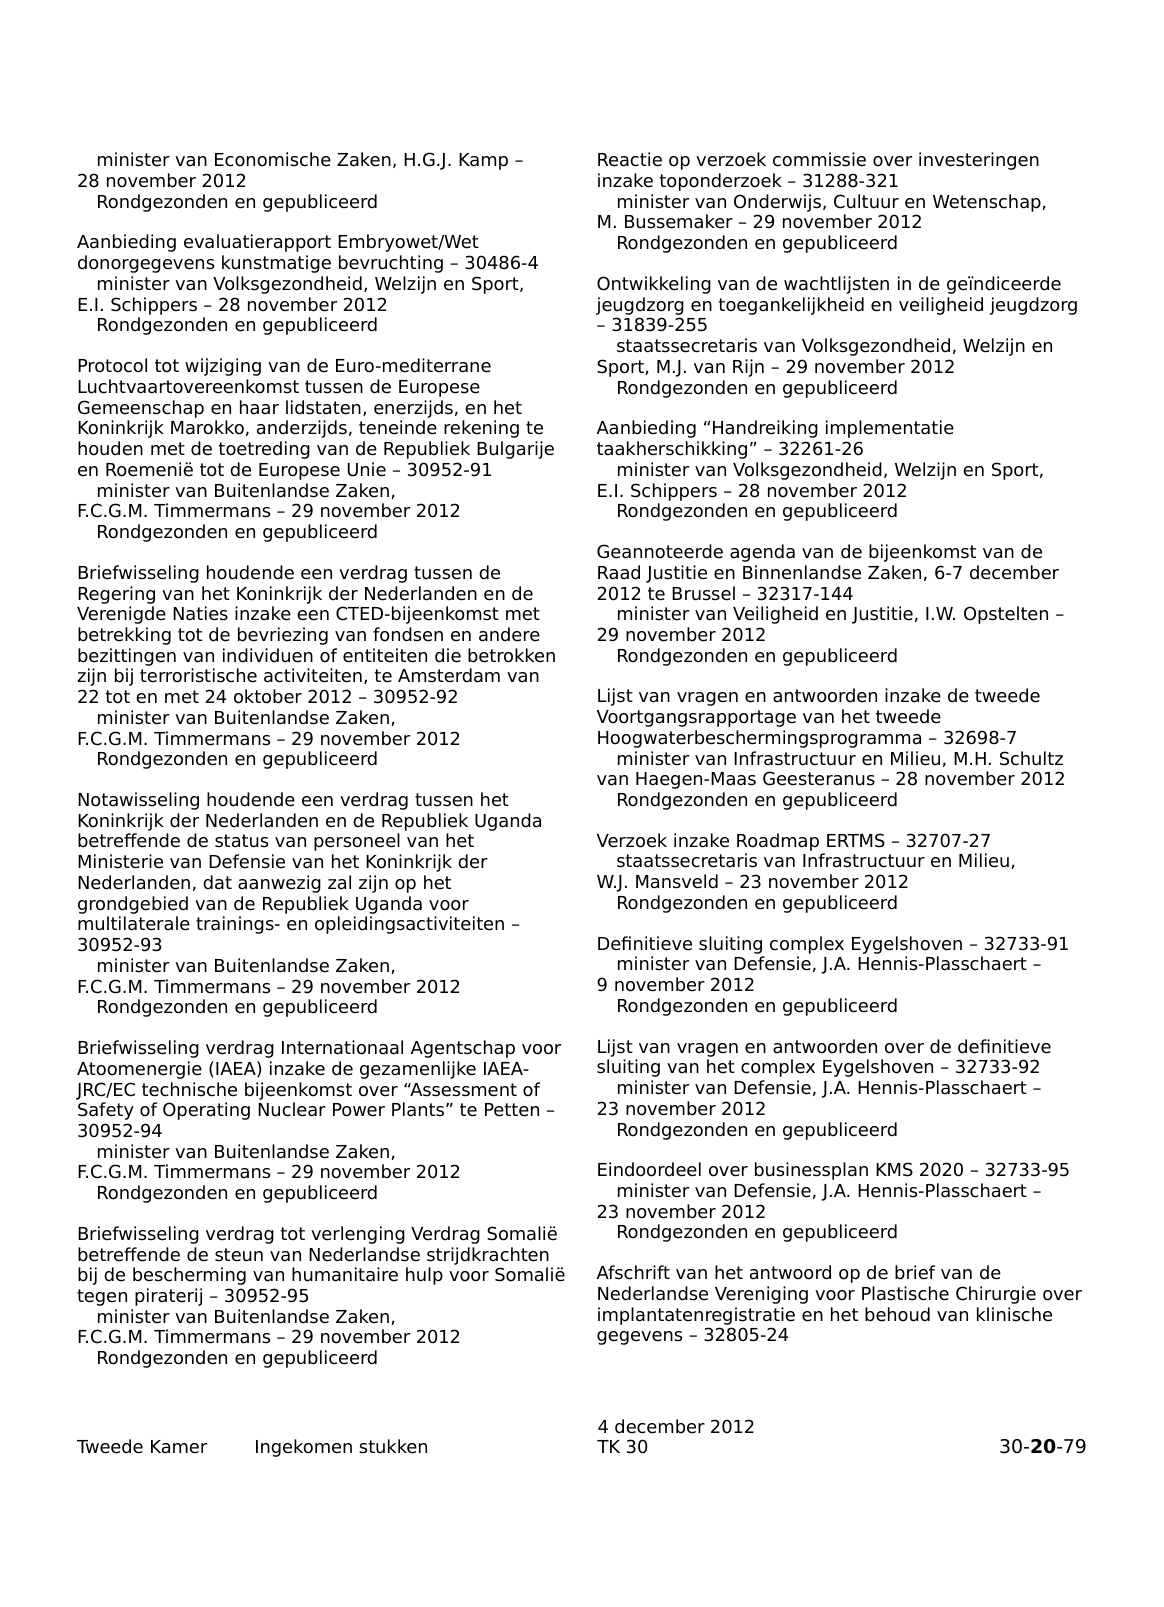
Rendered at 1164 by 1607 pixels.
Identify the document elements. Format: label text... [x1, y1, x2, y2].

text Rondgezonden en gepubliceerd [77, 1183, 567, 1204]
text minister van Buitenlandse Zaken, F.C.G.M. Timmermans – 29 november 2012 [77, 480, 567, 522]
text staatssecretaris van Infrastructuur en Milieu, W.J. Mansveld – 23 november 2012 [596, 851, 1087, 893]
text Lijst van vragen en antwoorden inzake de tweede Voortgangsrapportage van het tweede Hoogwaterbeschermingsprogramma – 32698-7 [596, 686, 1087, 748]
text Ontwikkeling van de wachtlijsten in de geïndiceerde jeugdzorg en toegankelijkheid en veiligheid jeugdzorg – 31839-255 [596, 274, 1087, 336]
text Rondgezonden en gepubliceerd [596, 377, 1087, 398]
text Protocol tot wijziging van de Euro-mediterrane Luchtvaartovereenkomst tussen de Europese Gemeenschap en haar lidstaten, enerzijds, en het Koninkrijk Marokko, anderzijds, teneinde rekening te houden met de toetreding van de Republiek Bulgarije en Roemenië tot de Europese Unie – 30952-91 [77, 356, 567, 480]
text minister van Buitenlandse Zaken, F.C.G.M. Timmermans – 29 november 2012 [77, 1307, 567, 1348]
text Rondgezonden en gepubliceerd [77, 315, 567, 336]
text staatssecretaris van Volksgezondheid, Welzijn en Sport, M.J. van Rijn – 29 november 2012 [596, 336, 1087, 377]
text Rondgezonden en gepubliceerd [77, 522, 567, 543]
text Eindoordeel over businessplan KMS 2020 – 32733-95 [596, 1160, 1087, 1181]
text Rondgezonden en gepubliceerd [596, 996, 1087, 1016]
text Aanbieding evaluatierapport Embryowet/Wet donorgegevens kunstmatige bevruchting – 30486-4 [77, 232, 567, 274]
text Rondgezonden en gepubliceerd [596, 1222, 1087, 1243]
text Rondgezonden en gepubliceerd [77, 1348, 567, 1369]
text minister van Infrastructuur en Milieu, M.H. Schultz van Haegen-Maas Geesteranus – 28 november 2012 [596, 748, 1087, 790]
text minister van Volksgezondheid, Welzijn en Sport, E.I. Schippers – 28 november 2012 [596, 460, 1087, 501]
text Verzoek inzake Roadmap ERTMS – 32707-27 [596, 831, 1087, 851]
text minister van Volksgezondheid, Welzijn en Sport, E.I. Schippers – 28 november 2012 [77, 274, 567, 315]
text minister van Buitenlandse Zaken, F.C.G.M. Timmermans – 29 november 2012 [77, 956, 567, 997]
text Aanbieding “Handreiking implementatie taakherschikking” – 32261-26 [596, 418, 1087, 460]
text Briefwisseling houdende een verdrag tussen de Regering van het Koninkrijk der Nederlanden en de Verenigde Naties inzake een CTED-bijeenkomst met betrekking tot de bevriezing van fondsen en andere bezittingen van individuen of entiteiten die betrokken zijn bij terroristische activiteiten, te Amsterdam van 22 tot en met 24 oktober 2012 – 30952-92 [77, 563, 567, 708]
text Rondgezonden en gepubliceerd [596, 501, 1087, 522]
text Afschrift van het antwoord op de brief van de Nederlandse Vereniging voor Plastische Chirurgie over implantatenregistratie en het behoud van klinische gegevens – 32805-24 [596, 1263, 1087, 1346]
text Rondgezonden en gepubliceerd [77, 749, 567, 770]
text Rondgezonden en gepubliceerd [596, 790, 1087, 811]
text Lijst van vragen en antwoorden over de definitieve sluiting van het complex Eygelshoven – 32733-92 [596, 1036, 1087, 1078]
text Rondgezonden en gepubliceerd [596, 233, 1087, 254]
text Rondgezonden en gepubliceerd [77, 997, 567, 1018]
text Briefwisseling verdrag Internationaal Agentschap voor Atoomenergie (IAEA) inzake de gezamenlijke IAEA-JRC/EC technische bijeenkomst over “Assessment of Safety of Operating Nuclear Power Plants” te Petten – 30952-94 [77, 1038, 567, 1142]
text minister van Buitenlandse Zaken, F.C.G.M. Timmermans – 29 november 2012 [77, 1142, 567, 1183]
text Notawisseling houdende een verdrag tussen het Koninkrijk der Nederlanden en de Republiek Uganda betreffende de status van personeel van het Ministerie van Defensie van het Koninkrijk der Nederlanden, dat aanwezig zal zijn op het grondgebied van de Republiek Uganda voor multilaterale trainings- en opleidingsactiviteiten – 30952-93 [77, 790, 567, 956]
text Rondgezonden en gepubliceerd [596, 893, 1087, 913]
text minister van Buitenlandse Zaken, F.C.G.M. Timmermans – 29 november 2012 [77, 708, 567, 749]
text minister van Defensie, J.A. Hennis-Plasschaert – 23 november 2012 [596, 1181, 1087, 1222]
text Rondgezonden en gepubliceerd [77, 192, 567, 212]
text minister van Onderwijs, Cultuur en Wetenschap, M. Bussemaker – 29 november 2012 [596, 192, 1087, 233]
text Rondgezonden en gepubliceerd [596, 1119, 1087, 1140]
text Rondgezonden en gepubliceerd [596, 646, 1087, 666]
text minister van Veiligheid en Justitie, I.W. Opstelten – 29 november 2012 [596, 604, 1087, 646]
text Definitieve sluiting complex Eygelshoven – 32733-91 [596, 933, 1087, 954]
text minister van Defensie, J.A. Hennis-Plasschaert – 23 november 2012 [596, 1078, 1087, 1119]
text Briefwisseling verdrag tot verlenging Verdrag Somalië betreffende de steun van Nederlandse strijdkrachten bij de bescherming van humanitaire hulp voor Somalië tegen piraterij – 30952-95 [77, 1224, 567, 1307]
text Reactie op verzoek commissie over investeringen inzake toponderzoek – 31288-321 [596, 150, 1087, 192]
text minister van Defensie, J.A. Hennis-Plasschaert – 9 november 2012 [596, 954, 1087, 996]
text Geannoteerde agenda van de bijeenkomst van de Raad Justitie en Binnenlandse Zaken, 6-7 december 2012 te Brussel – 32317-144 [596, 542, 1087, 604]
text minister van Economische Zaken, H.G.J. Kamp – 28 november 2012 [77, 150, 567, 192]
